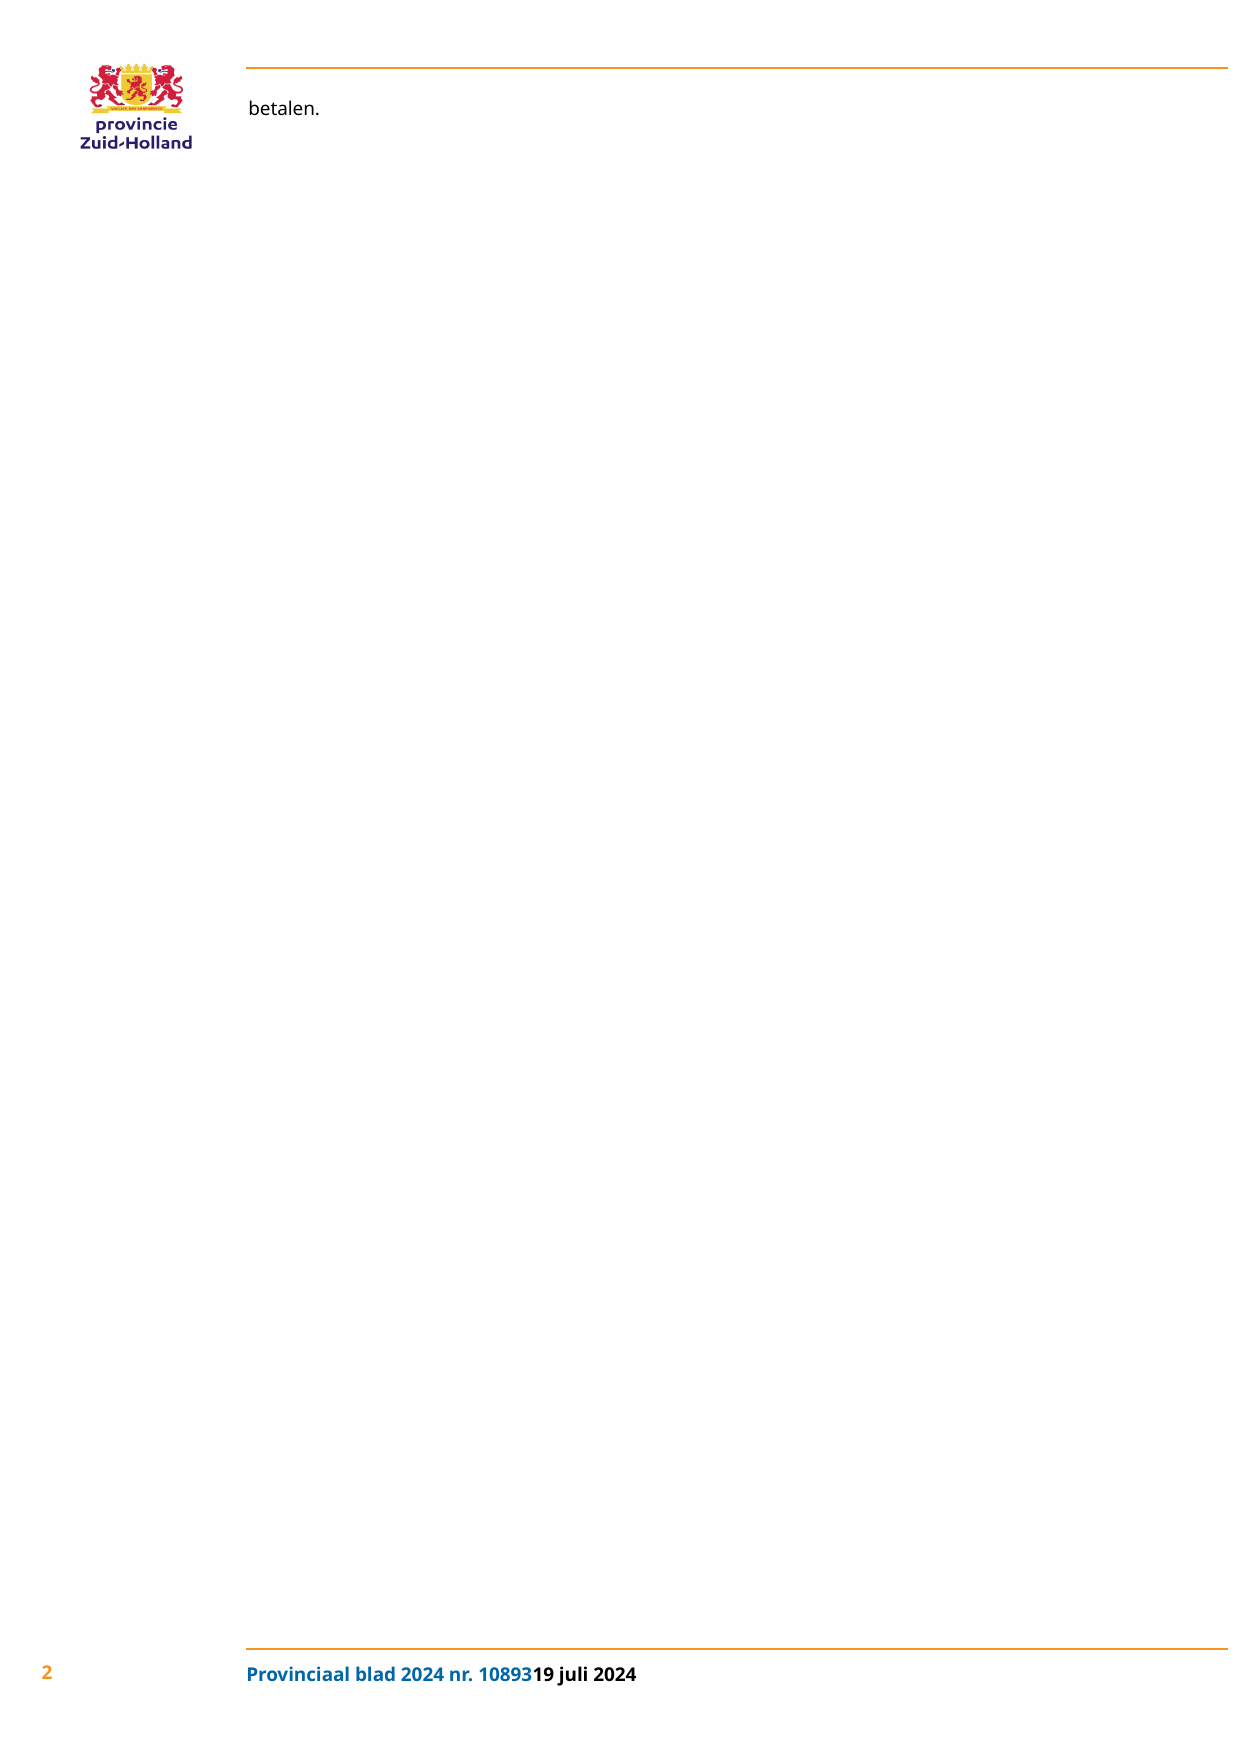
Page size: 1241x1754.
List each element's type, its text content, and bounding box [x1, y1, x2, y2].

text betalen. [248, 95, 1152, 121]
picture [41, 47, 231, 172]
